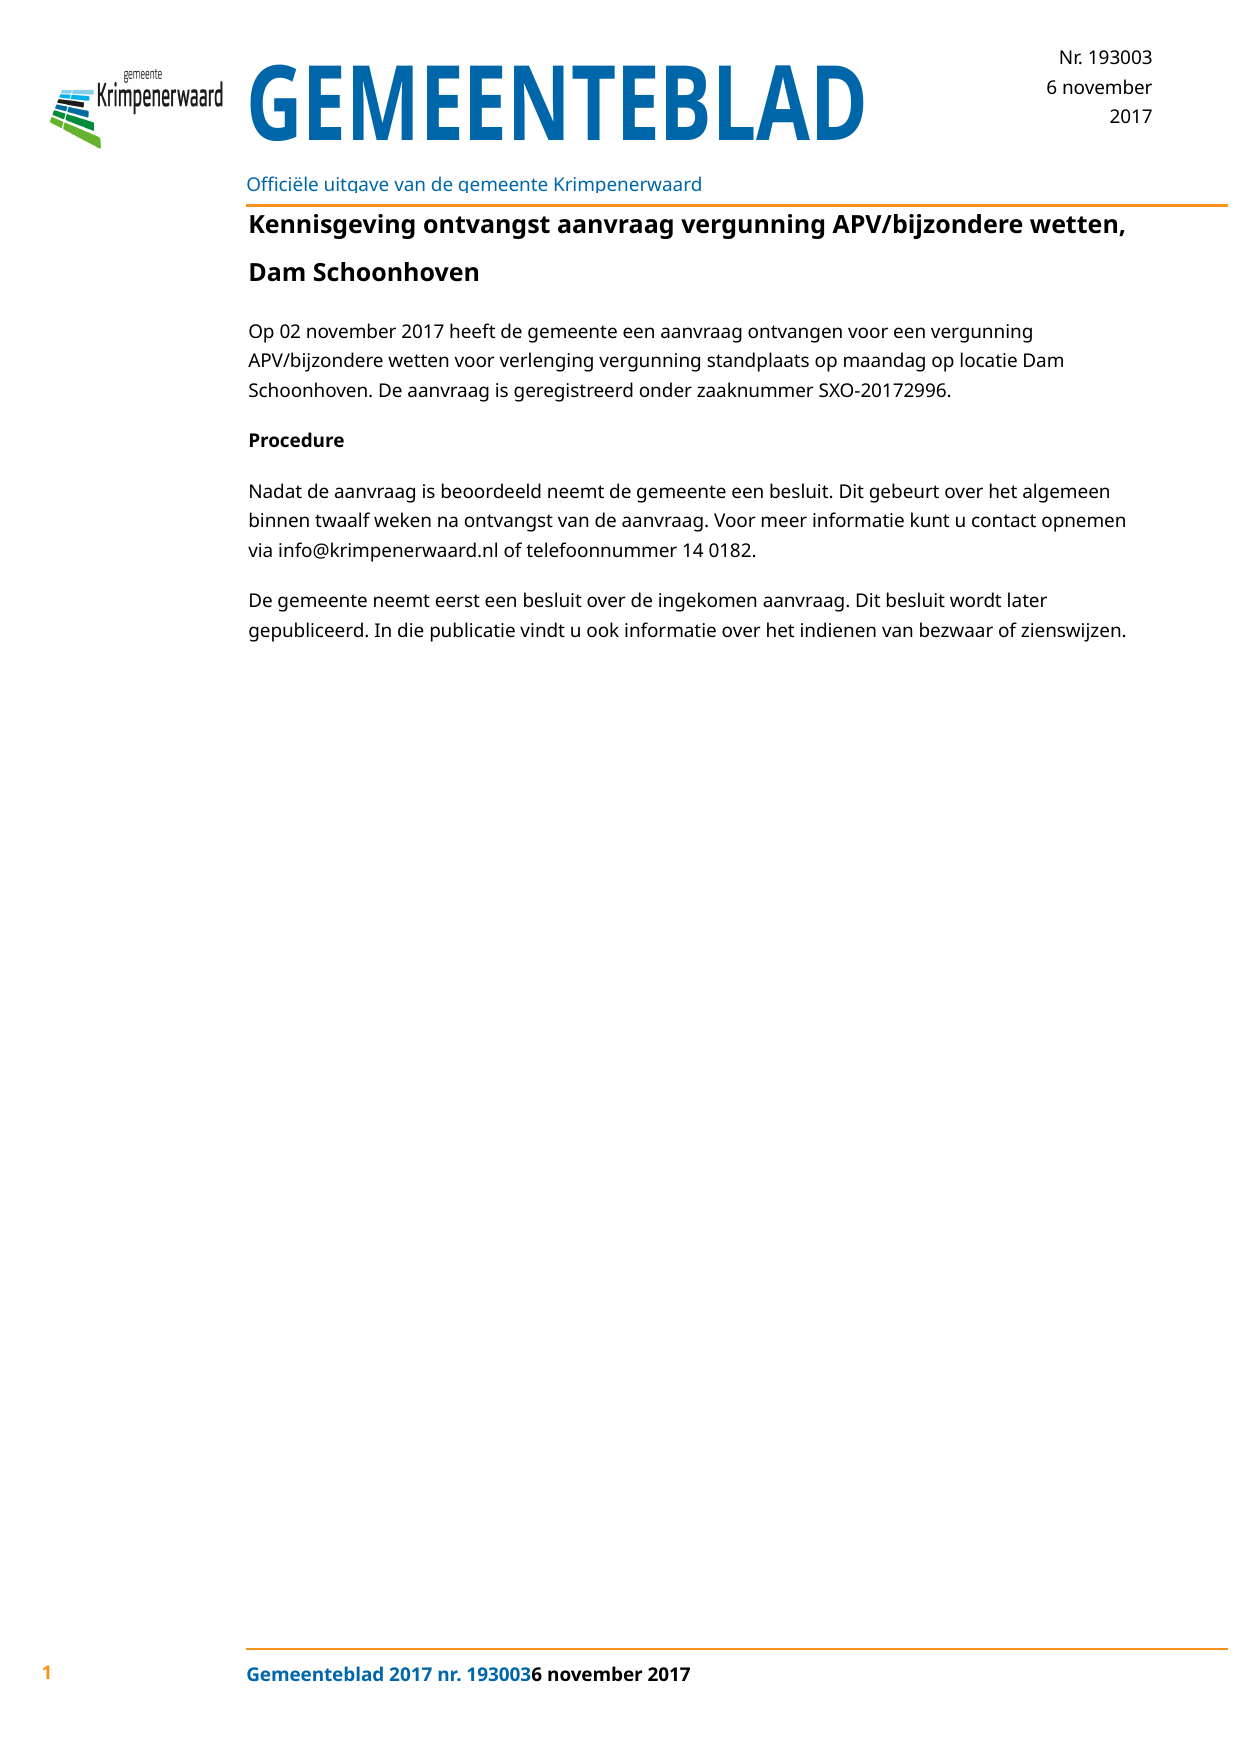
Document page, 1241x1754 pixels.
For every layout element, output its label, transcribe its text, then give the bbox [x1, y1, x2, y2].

text Nadat de aanvraag is beoordeeld neemt de gemeente een besluit. Dit gebeurt over het algemeen binnen twaalf weken na ontvangst van de aanvraag. Voor meer informatie kunt u contact opnemen via info@krimpenerwaard.nl of telefoonnummer 14 0182. [248, 478, 1152, 563]
text Op 02 november 2017 heeft de gemeente een aanvraag ontvangen voor een vergunning APV/bijzondere wetten voor verlenging vergunning standplaats op maandag op locatie Dam Schoonhoven. De aanvraag is geregistreerd onder zaaknummer SXO-20172996. [248, 318, 1152, 403]
text Procedure [248, 427, 1152, 453]
text Kennisgeving ontvangst aanvraag vergunning APV/bijzondere wetten, Dam Schoonhoven [248, 207, 1152, 288]
picture [41, 47, 231, 172]
text De gemeente neemt eerst een besluit over de ingekomen aanvraag. Dit besluit wordt later gepubliceerd. In die publicatie vindt u ook informatie over het indienen van bezwaar of zienswijzen. [248, 587, 1152, 643]
